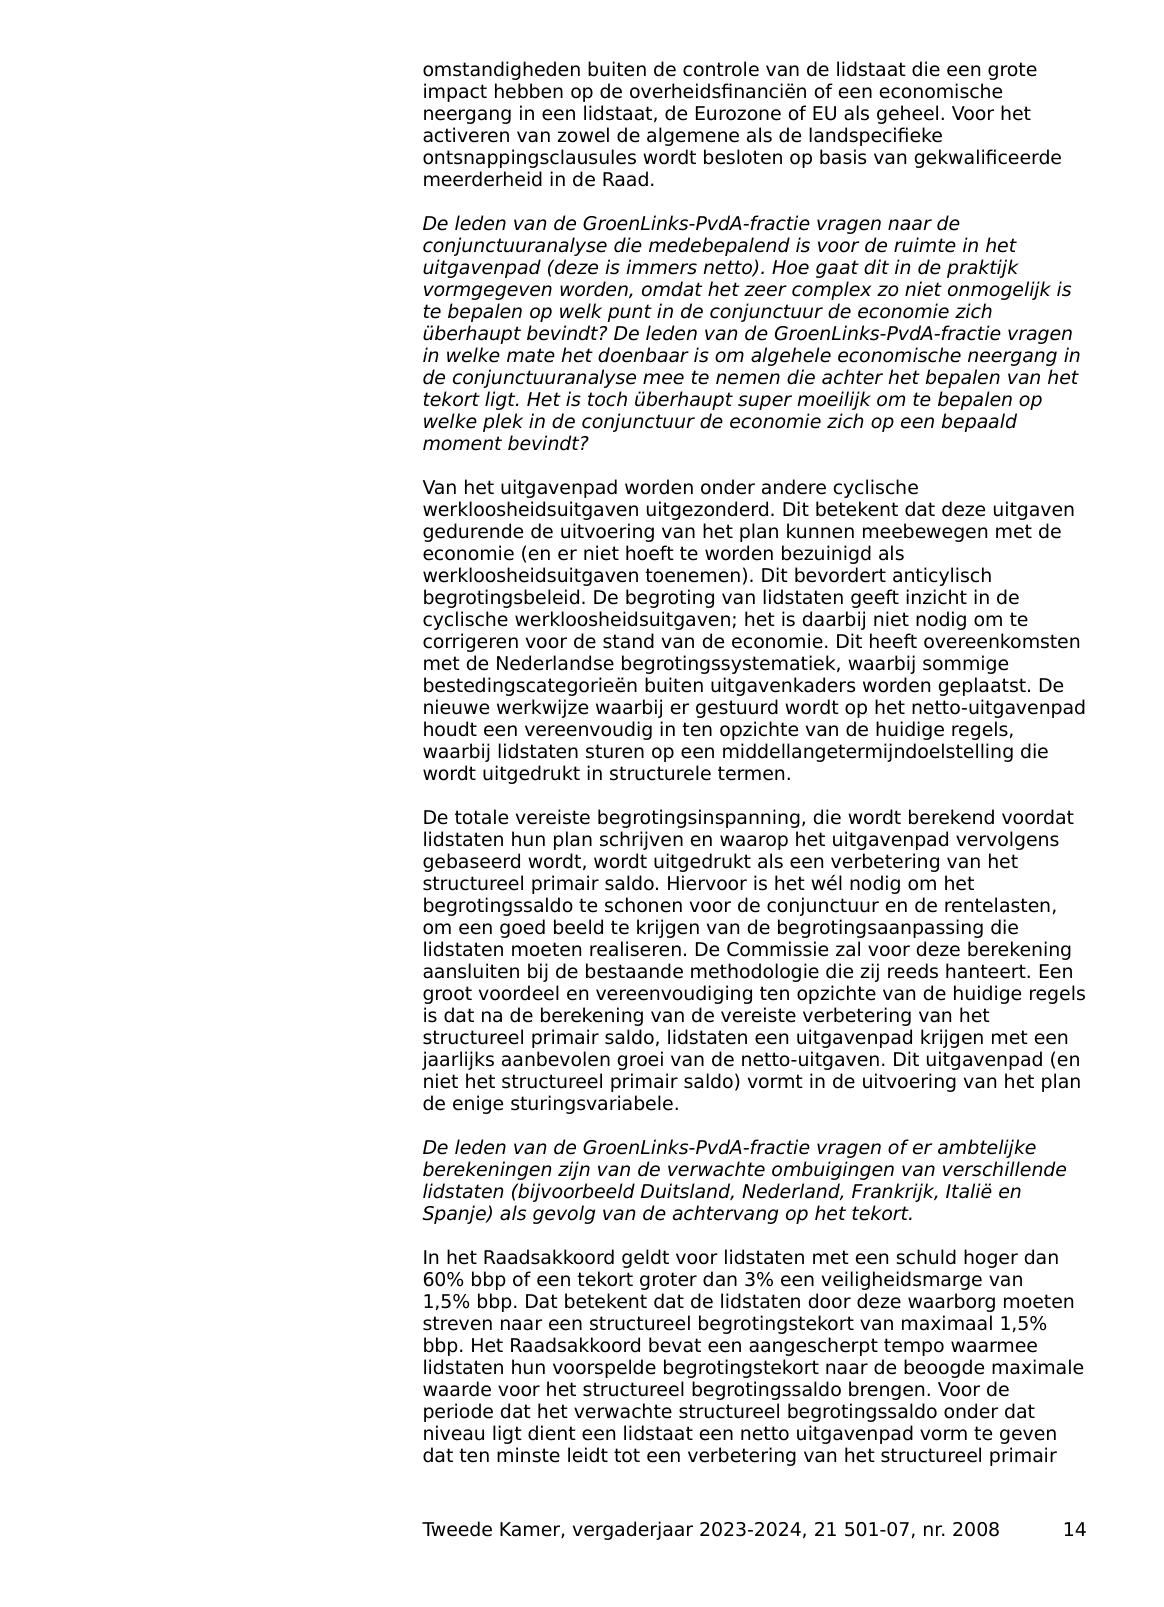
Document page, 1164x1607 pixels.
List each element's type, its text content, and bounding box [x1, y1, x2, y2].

text De leden van de GroenLinks-PvdA-fractie vragen naar de conjunctuuranalyse die medebepalend is voor de ruimte in het uitgavenpad (deze is immers netto). Hoe gaat dit in de praktijk vormgegeven worden, omdat het zeer complex zo niet onmogelijk is te bepalen op welk punt in de conjunctuur de economie zich überhaupt bevindt? De leden van de GroenLinks-PvdA-fractie vragen in welke mate het doenbaar is om algehele economische neergang in de conjunctuuranalyse mee te nemen die achter het bepalen van het tekort ligt. Het is toch überhaupt super moeilijk om te bepalen op welke plek in de conjunctuur de economie zich op een bepaald moment bevindt? [422, 213, 1087, 455]
text De totale vereiste begrotingsinspanning, die wordt berekend voordat lidstaten hun plan schrijven en waarop het uitgavenpad vervolgens gebaseerd wordt, wordt uitgedrukt als een verbetering van het structureel primair saldo. Hiervoor is het wél nodig om het begrotingssaldo te schonen voor de conjunctuur en de rentelasten, om een goed beeld te krijgen van de begrotingsaanpassing die lidstaten moeten realiseren. De Commissie zal voor deze berekening aansluiten bij de bestaande methodologie die zij reeds hanteert. Een groot voordeel en vereenvoudiging ten opzichte van de huidige regels is dat na de berekening van de vereiste verbetering van het structureel primair saldo, lidstaten een uitgavenpad krijgen met een jaarlijks aanbevolen groei van de netto-uitgaven. Dit uitgavenpad (en niet het structureel primair saldo) vormt in de uitvoering van het plan de enige sturingsvariabele. [422, 807, 1087, 1115]
text De leden van de GroenLinks-PvdA-fractie vragen of er ambtelijke berekeningen zijn van de verwachte ombuigingen van verschillende lidstaten (bijvoorbeeld Duitsland, Nederland, Frankrijk, Italië en Spanje) als gevolg van de achtervang op het tekort. [422, 1137, 1087, 1225]
text omstandigheden buiten de controle van de lidstaat die een grote impact hebben op de overheidsfinanciën of een economische neergang in een lidstaat, de Eurozone of EU als geheel. Voor het activeren van zowel de algemene als de landspecifieke ontsnappingsclausules wordt besloten op basis van gekwalificeerde meerderheid in de Raad. [422, 59, 1087, 191]
text Van het uitgavenpad worden onder andere cyclische werkloosheidsuitgaven uitgezonderd. Dit betekent dat deze uitgaven gedurende de uitvoering van het plan kunnen meebewegen met de economie (en er niet hoeft te worden bezuinigd als werkloosheidsuitgaven toenemen). Dit bevordert anticylisch begrotingsbeleid. De begroting van lidstaten geeft inzicht in de cyclische werkloosheidsuitgaven; het is daarbij niet nodig om te corrigeren voor de stand van de economie. Dit heeft overeenkomsten met de Nederlandse begrotingssystematiek, waarbij sommige bestedingscategorieën buiten uitgavenkaders worden geplaatst. De nieuwe werkwijze waarbij er gestuurd wordt op het netto-uitgavenpad houdt een vereenvoudig in ten opzichte van de huidige regels, waarbij lidstaten sturen op een middellangetermijndoelstelling die wordt uitgedrukt in structurele termen. [422, 477, 1087, 785]
text In het Raadsakkoord geldt voor lidstaten met een schuld hoger dan 60% bbp of een tekort groter dan 3% een veiligheidsmarge van 1,5% bbp. Dat betekent dat de lidstaten door deze waarborg moeten streven naar een structureel begrotingstekort van maximaal 1,5% bbp. Het Raadsakkoord bevat een aangescherpt tempo waarmee lidstaten hun voorspelde begrotingstekort naar de beoogde maximale waarde voor het structureel begrotingssaldo brengen. Voor de periode dat het verwachte structureel begrotingssaldo onder dat niveau ligt dient een lidstaat een netto uitgavenpad vorm te geven dat ten minste leidt tot een verbetering van het structureel primair [422, 1247, 1087, 1467]
